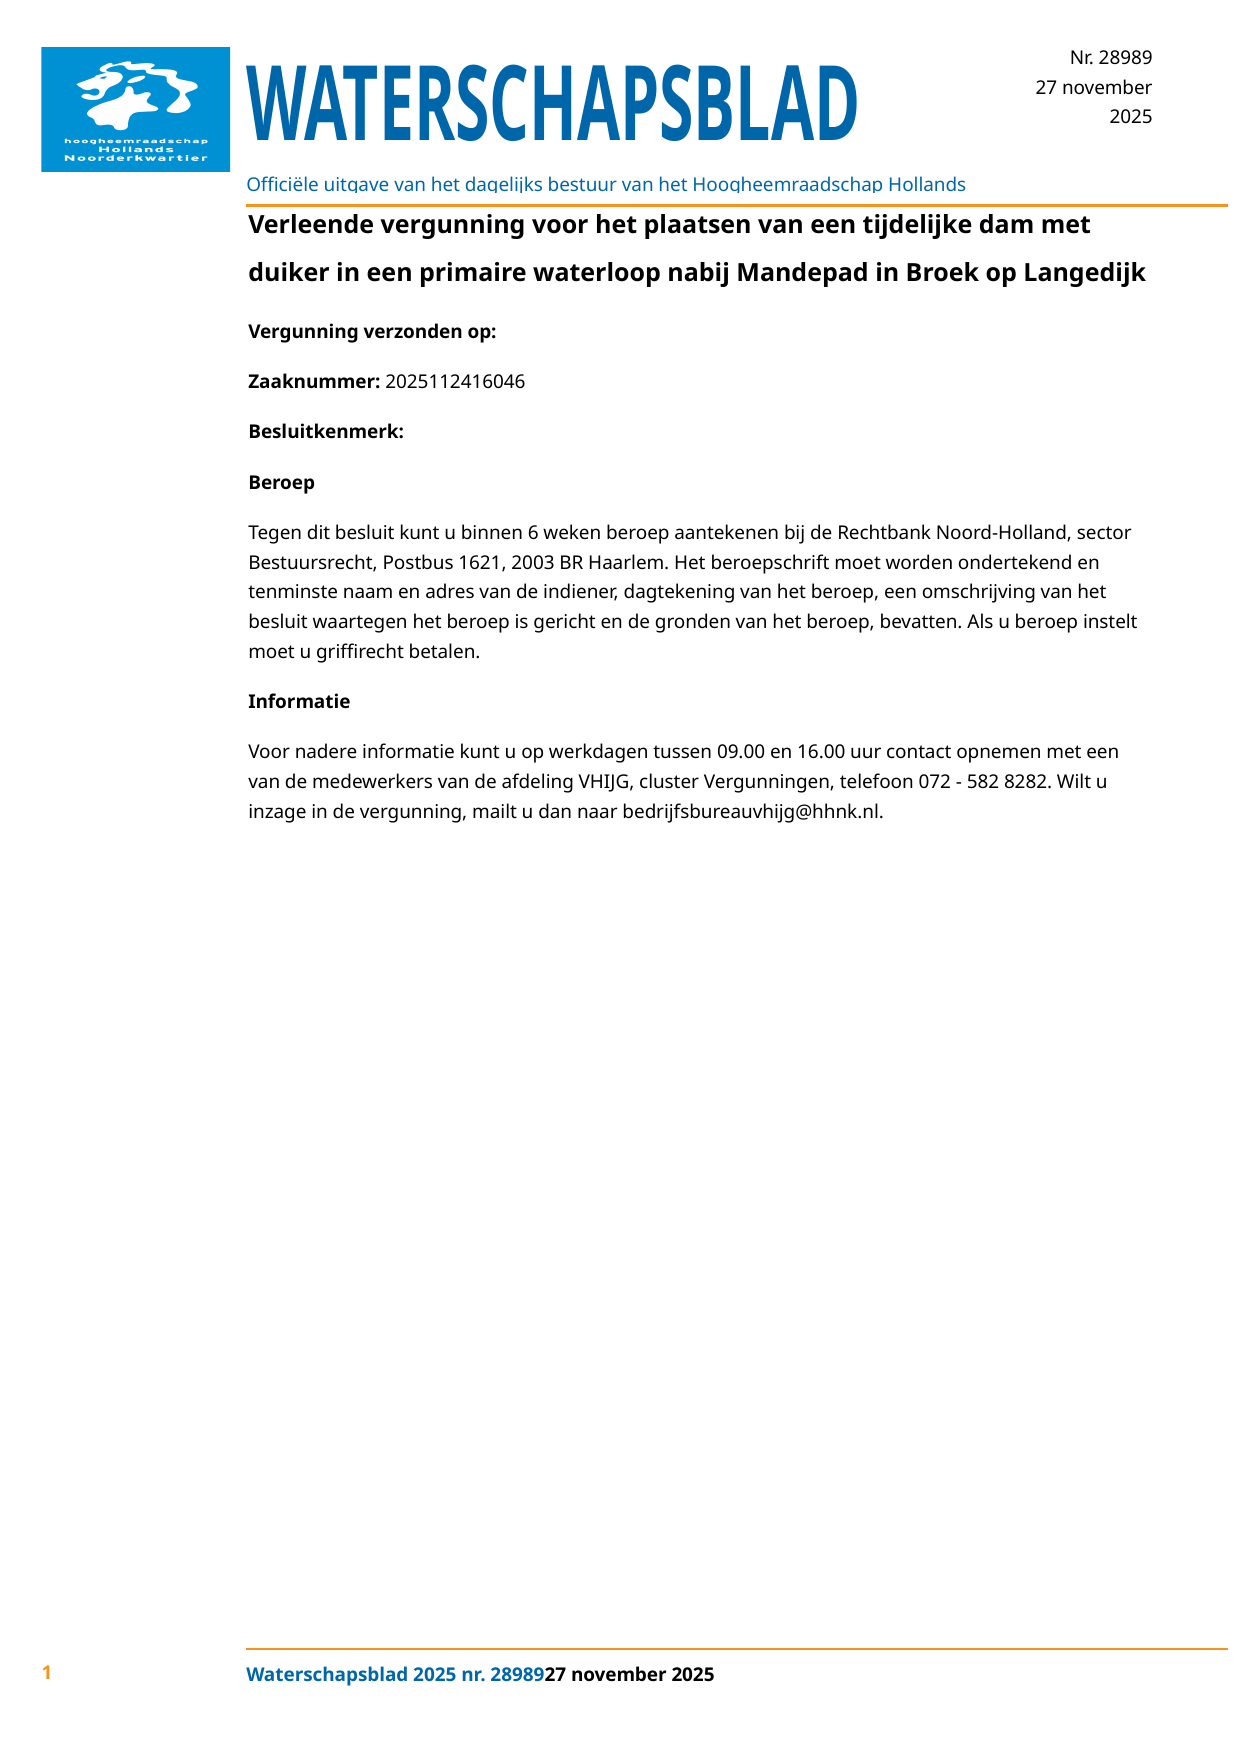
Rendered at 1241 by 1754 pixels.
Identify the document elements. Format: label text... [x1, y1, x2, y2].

text Zaaknummer: 2025112416046 [248, 368, 1152, 394]
text Besluitkenmerk: [248, 419, 1152, 444]
text Vergunning verzonden op: [248, 318, 1152, 344]
text Verleende vergunning voor het plaatsen van een tijdelijke dam met duiker in een primaire waterloop nabij Mandepad in Broek op Langedijk [248, 207, 1152, 288]
picture [78, 64, 122, 99]
picture [129, 76, 144, 82]
text Tegen dit besluit kunt u binnen 6 weken beroep aantekenen bij de Rechtbank Noord-Holland, sector Bestuursrecht, Postbus 1621, 2003 BR Haarlem. Het beroepschrift moet worden ondertekend en tenminste naam en adres van de indiener, dagtekening van het beroep, een omschrijving van het besluit waartegen het beroep is gericht en de gronden van het beroep, bevatten. Als u beroep instelt moet u griffirecht betalen. [248, 519, 1152, 664]
picture [88, 87, 157, 130]
picture [118, 62, 197, 112]
text Informatie [248, 688, 1152, 714]
text Voor nadere informatie kunt u op werkdagen tussen 09.00 en 16.00 uur contact opnemen met een van de medewerkers van de afdeling VHIJG, cluster Vergunningen, telefoon 072 - 582 8282. Wilt u inzage in de vergunning, mailt u dan naar bedrijfsbureauvhijg@hhnk.nl. [248, 739, 1152, 824]
text Beroep [248, 469, 1152, 495]
